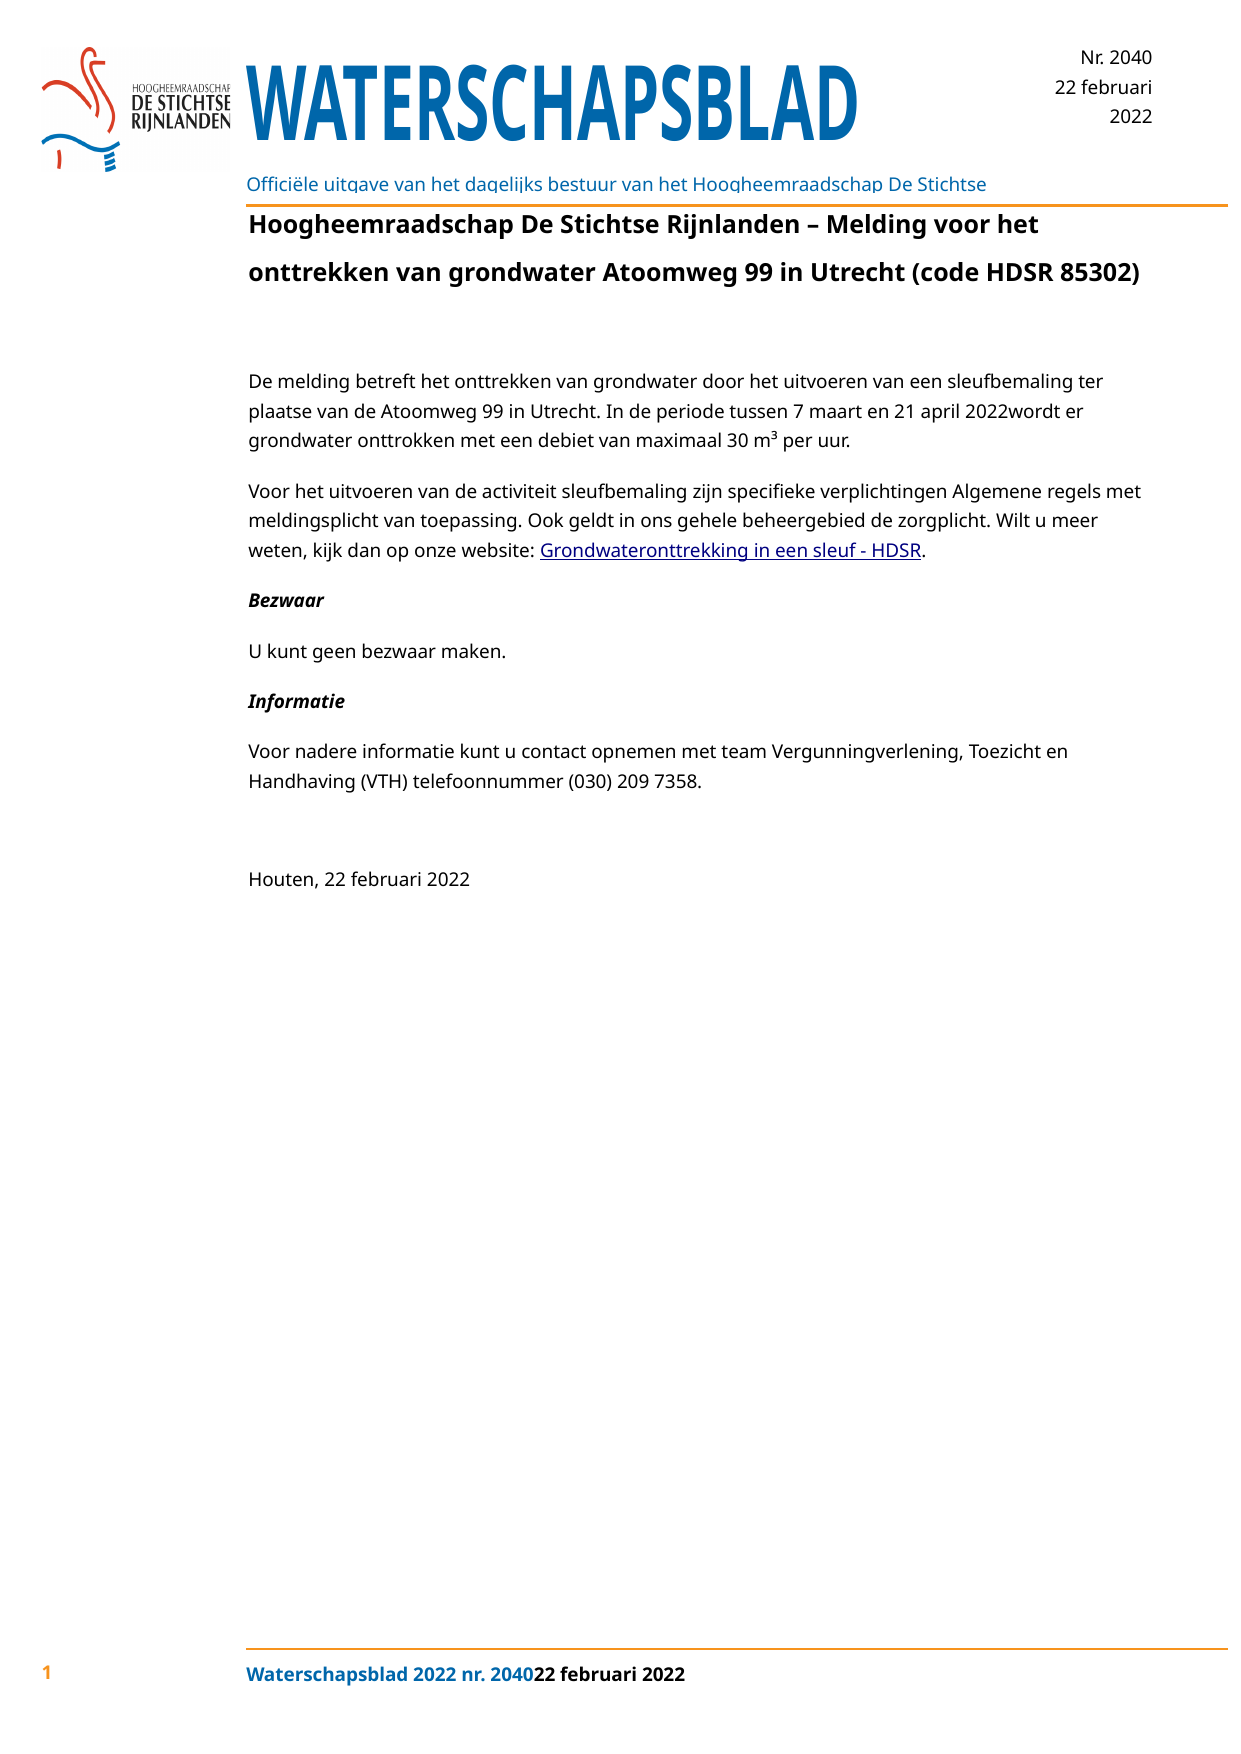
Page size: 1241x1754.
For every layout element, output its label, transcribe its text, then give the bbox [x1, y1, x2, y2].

text Voor het uitvoeren van de activiteit sleufbemaling zijn specifieke verplichtingen Algemene regels met meldingsplicht van toepassing. Ook geldt in ons gehele beheergebied de zorgplicht. Wilt u meer weten, kijk dan op onze website: Grondwateronttrekking in een sleuf - HDSR. [248, 478, 1152, 563]
text Bezwaar [248, 587, 1152, 613]
text U kunt geen bezwaar maken. [248, 638, 1152, 664]
text De melding betreft het onttrekken van grondwater door het uitvoeren van een sleufbemaling ter plaatse van de Atoomweg 99 in Utrecht. In de periode tussen 7 maart en 21 april 2022wordt er grondwater onttrokken met een debiet van maximaal 30 m³ per uur. [248, 368, 1152, 453]
text Hoogheemraadschap De Stichtse Rijnlanden – Melding voor het onttrekken van grondwater Atoomweg 99 in Utrecht (code HDSR 85302) [248, 207, 1152, 288]
text Informatie [248, 688, 1152, 714]
picture [41, 47, 231, 172]
text Houten, 22 februari 2022 [248, 867, 1152, 892]
text Voor nadere informatie kunt u contact opnemen met team Vergunningverlening, Toezicht en Handhaving (VTH) telefoonnummer (030) 209 7358. [248, 739, 1152, 794]
